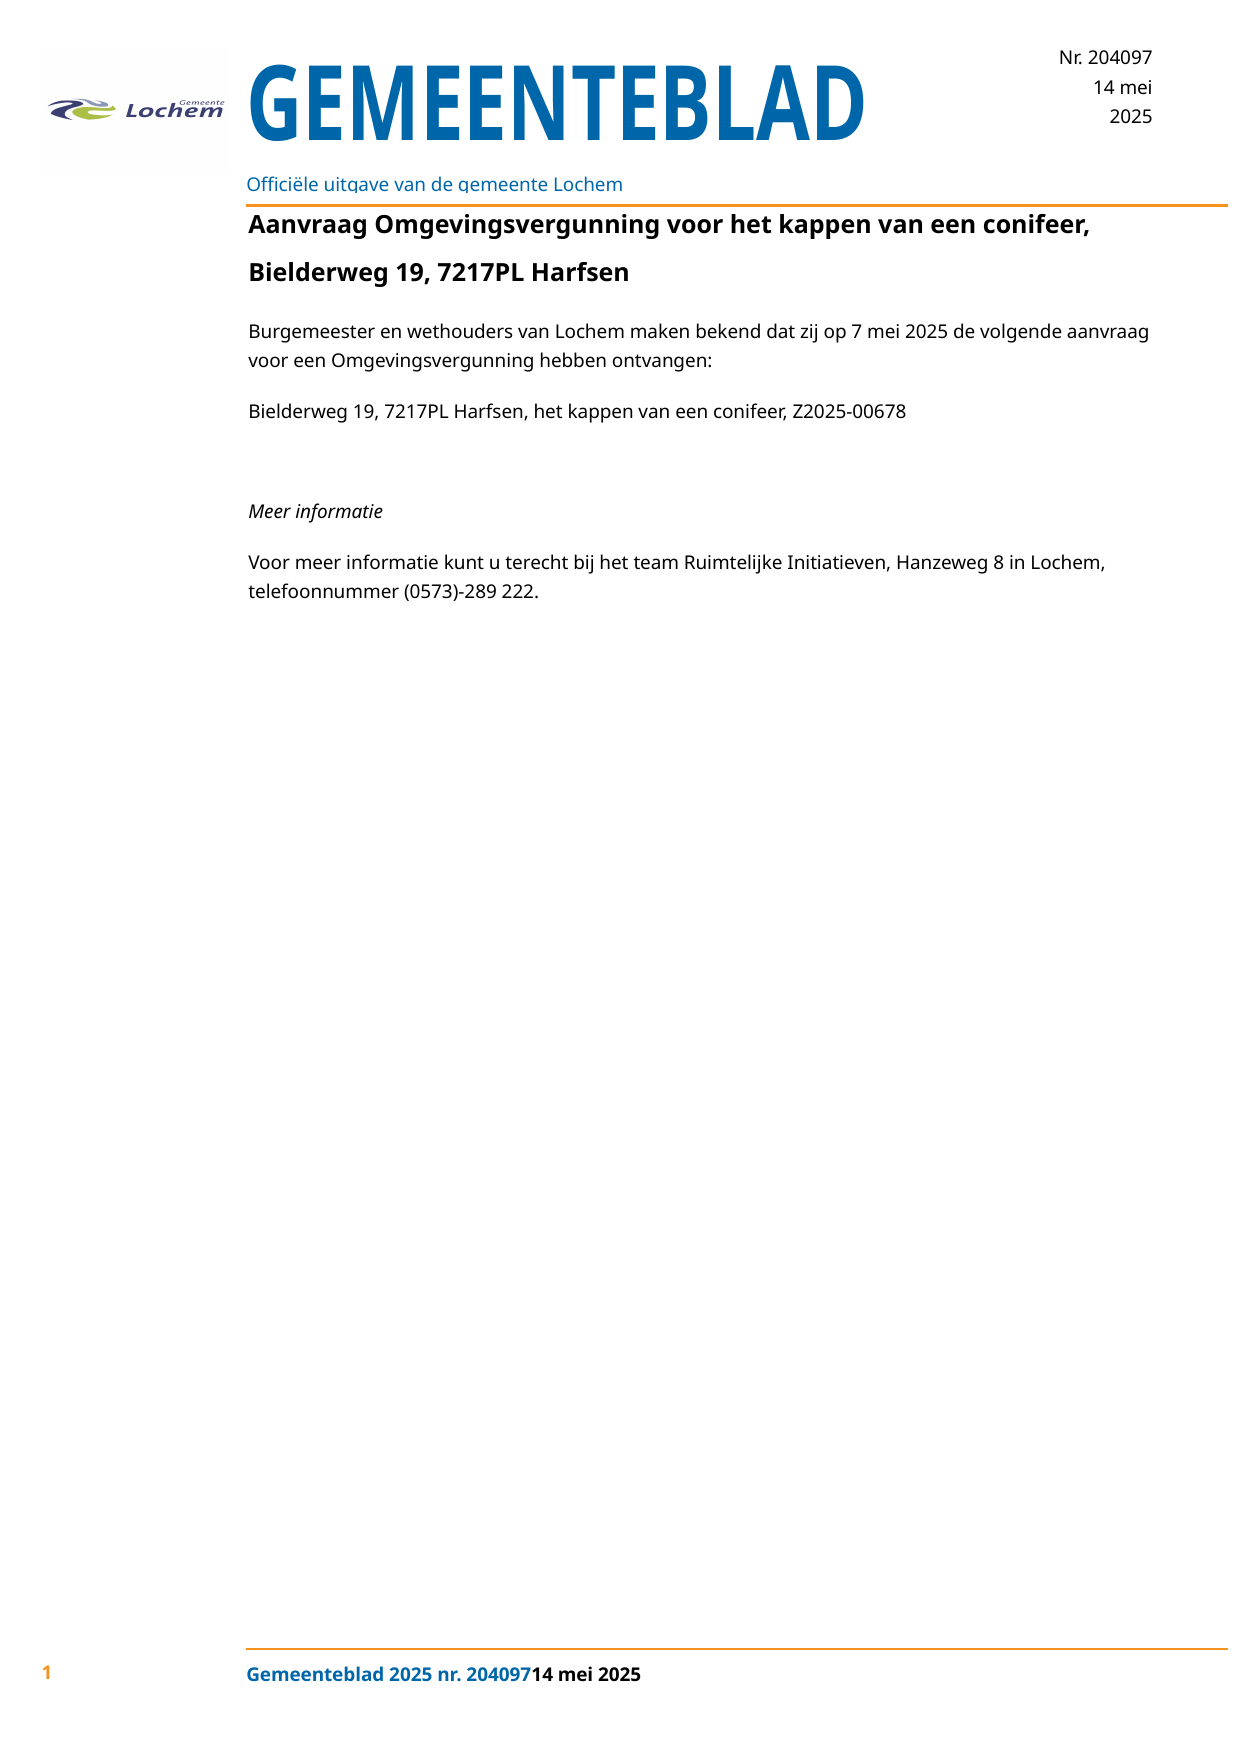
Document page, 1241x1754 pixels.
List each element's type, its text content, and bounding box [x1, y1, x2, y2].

text Bielderweg 19, 7217PL Harfsen, het kappen van een conifeer, Z2025-00678 [248, 398, 1152, 424]
text Burgemeester en wethouders van Lochem maken bekend dat zij op 7 mei 2025 de volgende aanvraag voor een Omgevingsvergunning hebben ontvangen: [248, 318, 1152, 373]
picture [41, 47, 231, 172]
text Meer informatie [248, 499, 1152, 524]
text Voor meer informatie kunt u terecht bij het team Ruimtelijke Initiatieven, Hanzeweg 8 in Lochem, telefoonnummer (0573)-289 222. [248, 549, 1152, 604]
text Aanvraag Omgevingsvergunning voor het kappen van een conifeer, Bielderweg 19, 7217PL Harfsen [248, 207, 1152, 288]
